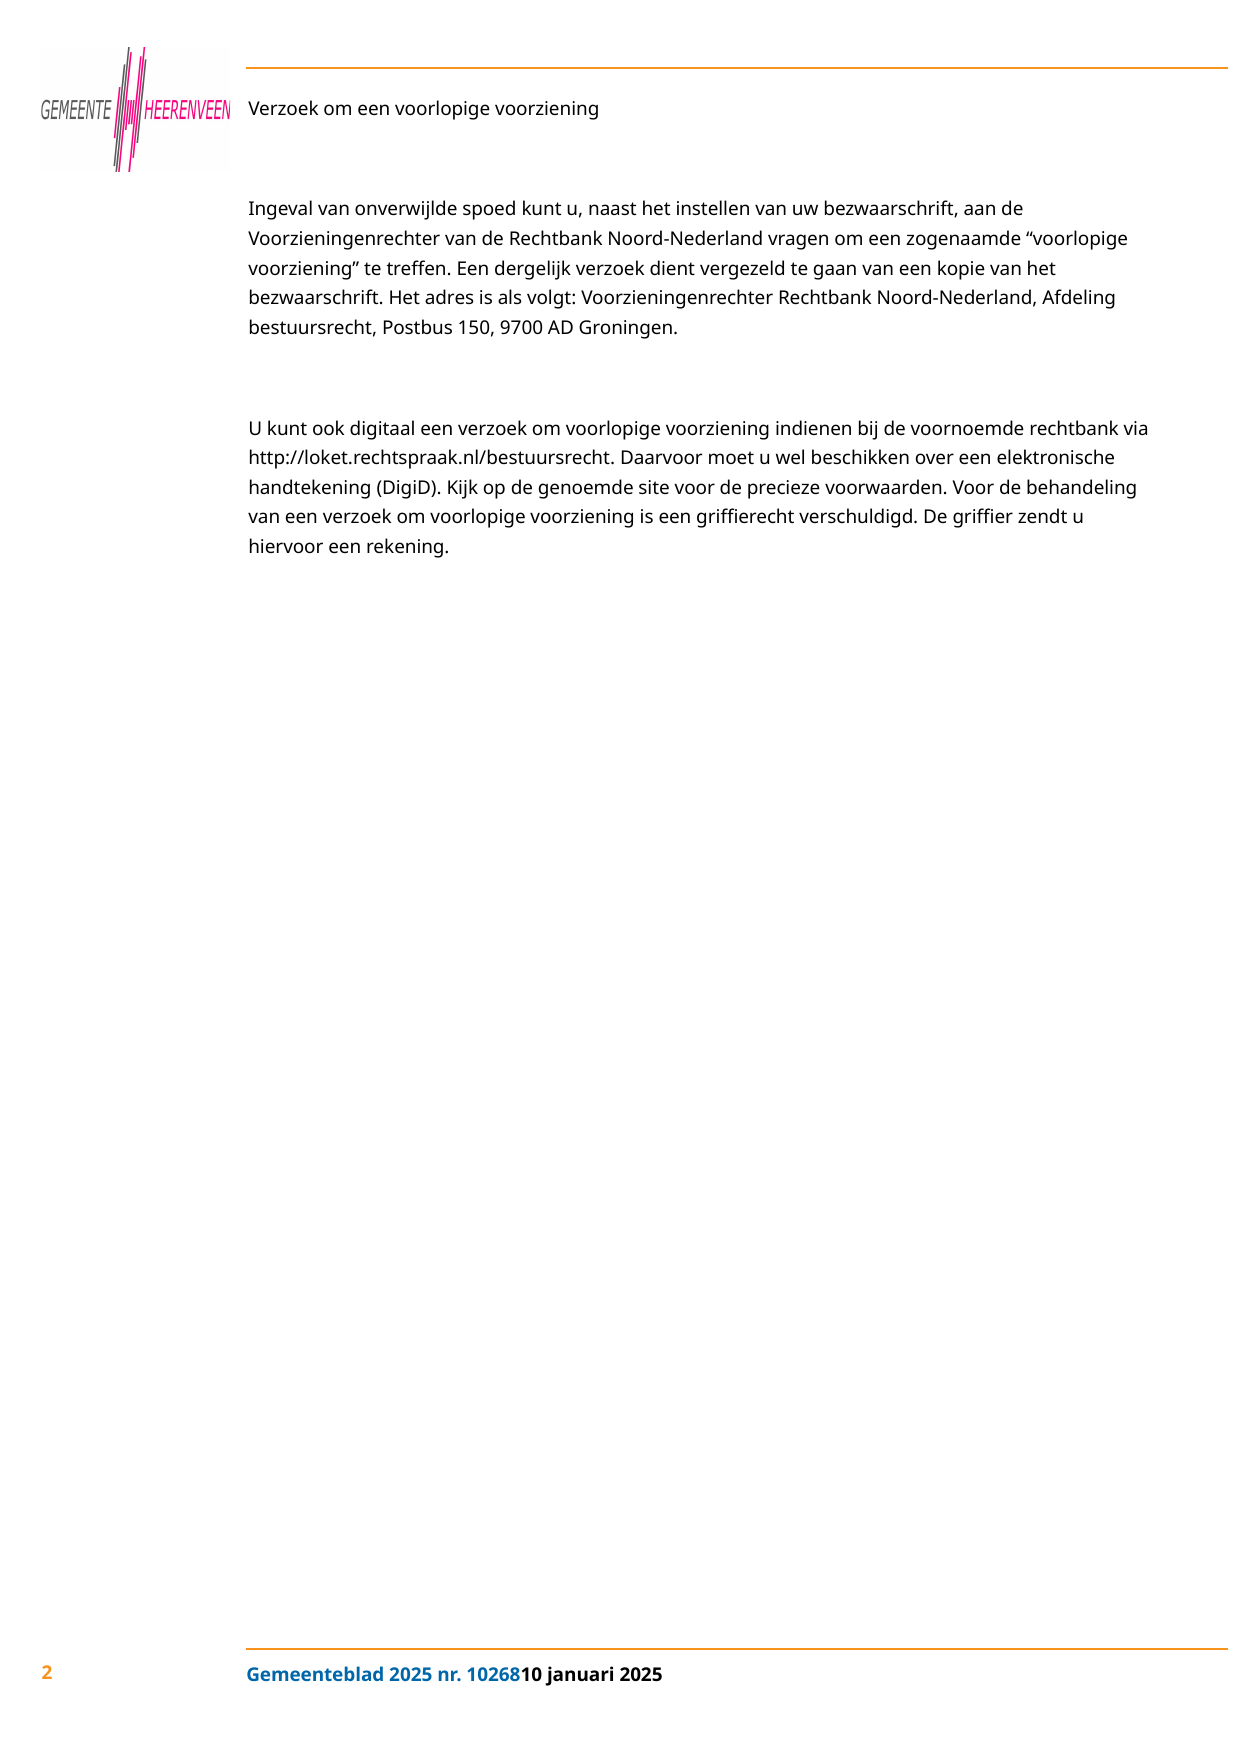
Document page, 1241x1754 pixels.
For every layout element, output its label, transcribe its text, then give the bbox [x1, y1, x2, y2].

text Verzoek om een voorlopige voorziening [248, 95, 1152, 121]
picture [41, 47, 231, 172]
text Ingeval van onverwijlde spoed kunt u, naast het instellen van uw bezwaarschrift, aan de Voorzieningenrechter van de Rechtbank Noord-Nederland vragen om een zogenaamde “voorlopige voorziening” te treffen. Een dergelijk verzoek dient vergezeld te gaan van een kopie van het bezwaarschrift. Het adres is als volgt: Voorzieningenrechter Rechtbank Noord-Nederland, Afdeling bestuursrecht, Postbus 150, 9700 AD Groningen. [248, 196, 1152, 340]
text U kunt ook digitaal een verzoek om voorlopige voorziening indienen bij de voornoemde rechtbank via http://loket.rechtspraak.nl/bestuursrecht. Daarvoor moet u wel beschikken over een elektronische handtekening (DigiD). Kijk op de genoemde site voor de precieze voorwaarden. Voor de behandeling van een verzoek om voorlopige voorziening is een griffierecht verschuldigd. De griffier zendt u hiervoor een rekening. [248, 415, 1152, 559]
